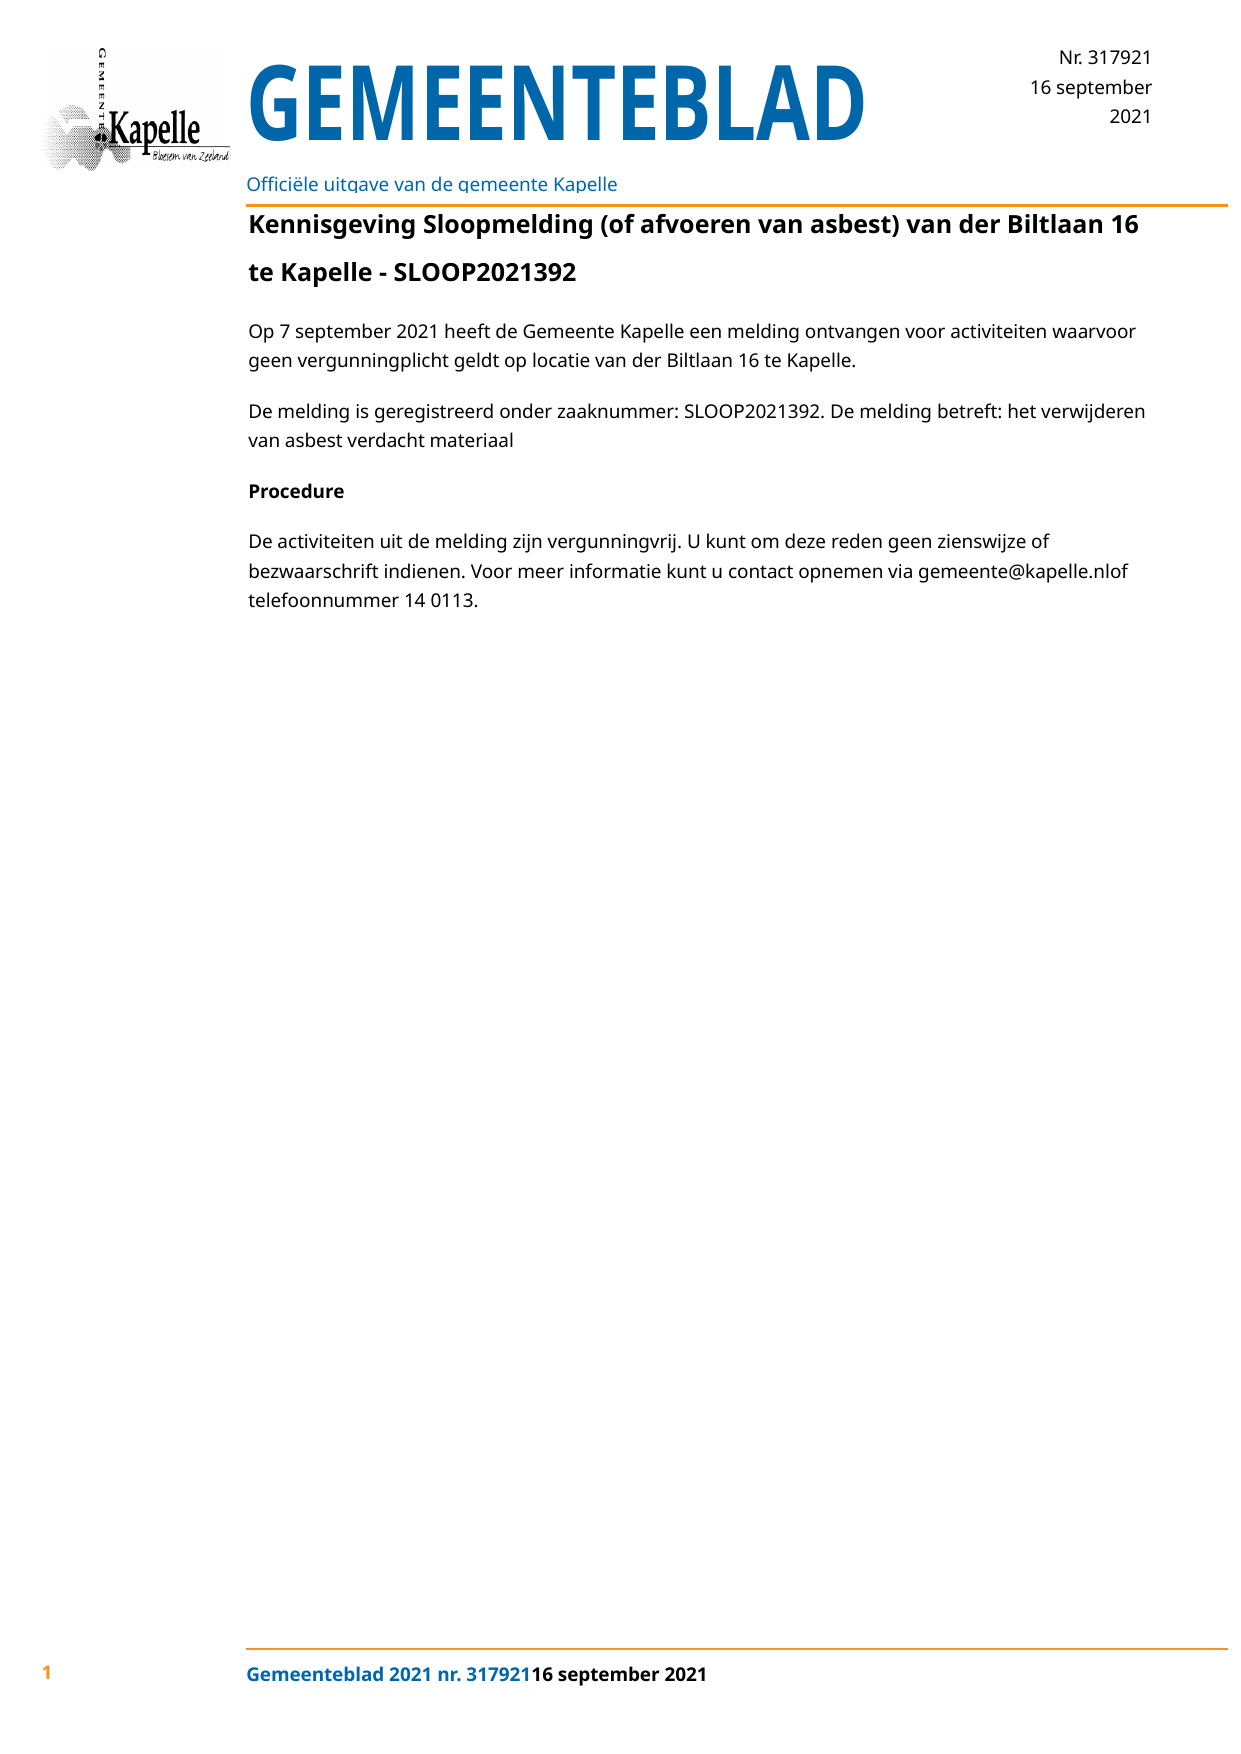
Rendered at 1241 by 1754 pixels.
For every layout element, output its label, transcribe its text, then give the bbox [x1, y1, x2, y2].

text De melding is geregistreerd onder zaaknummer: SLOOP2021392. De melding betreft: het verwijderen van asbest verdacht materiaal [248, 398, 1152, 453]
picture [41, 47, 231, 172]
text De activiteiten uit de melding zijn vergunningvrij. U kunt om deze reden geen zienswijze of bezwaarschrift indienen. Voor meer informatie kunt u contact opnemen via gemeente@kapelle.nlof telefoonnummer 14 0113. [248, 528, 1152, 613]
text Op 7 september 2021 heeft de Gemeente Kapelle een melding ontvangen voor activiteiten waarvoor geen vergunningplicht geldt op locatie van der Biltlaan 16 te Kapelle. [248, 318, 1152, 373]
text Kennisgeving Sloopmelding (of afvoeren van asbest) van der Biltlaan 16 te Kapelle - SLOOP2021392 [248, 207, 1152, 288]
text Procedure [248, 478, 1152, 504]
